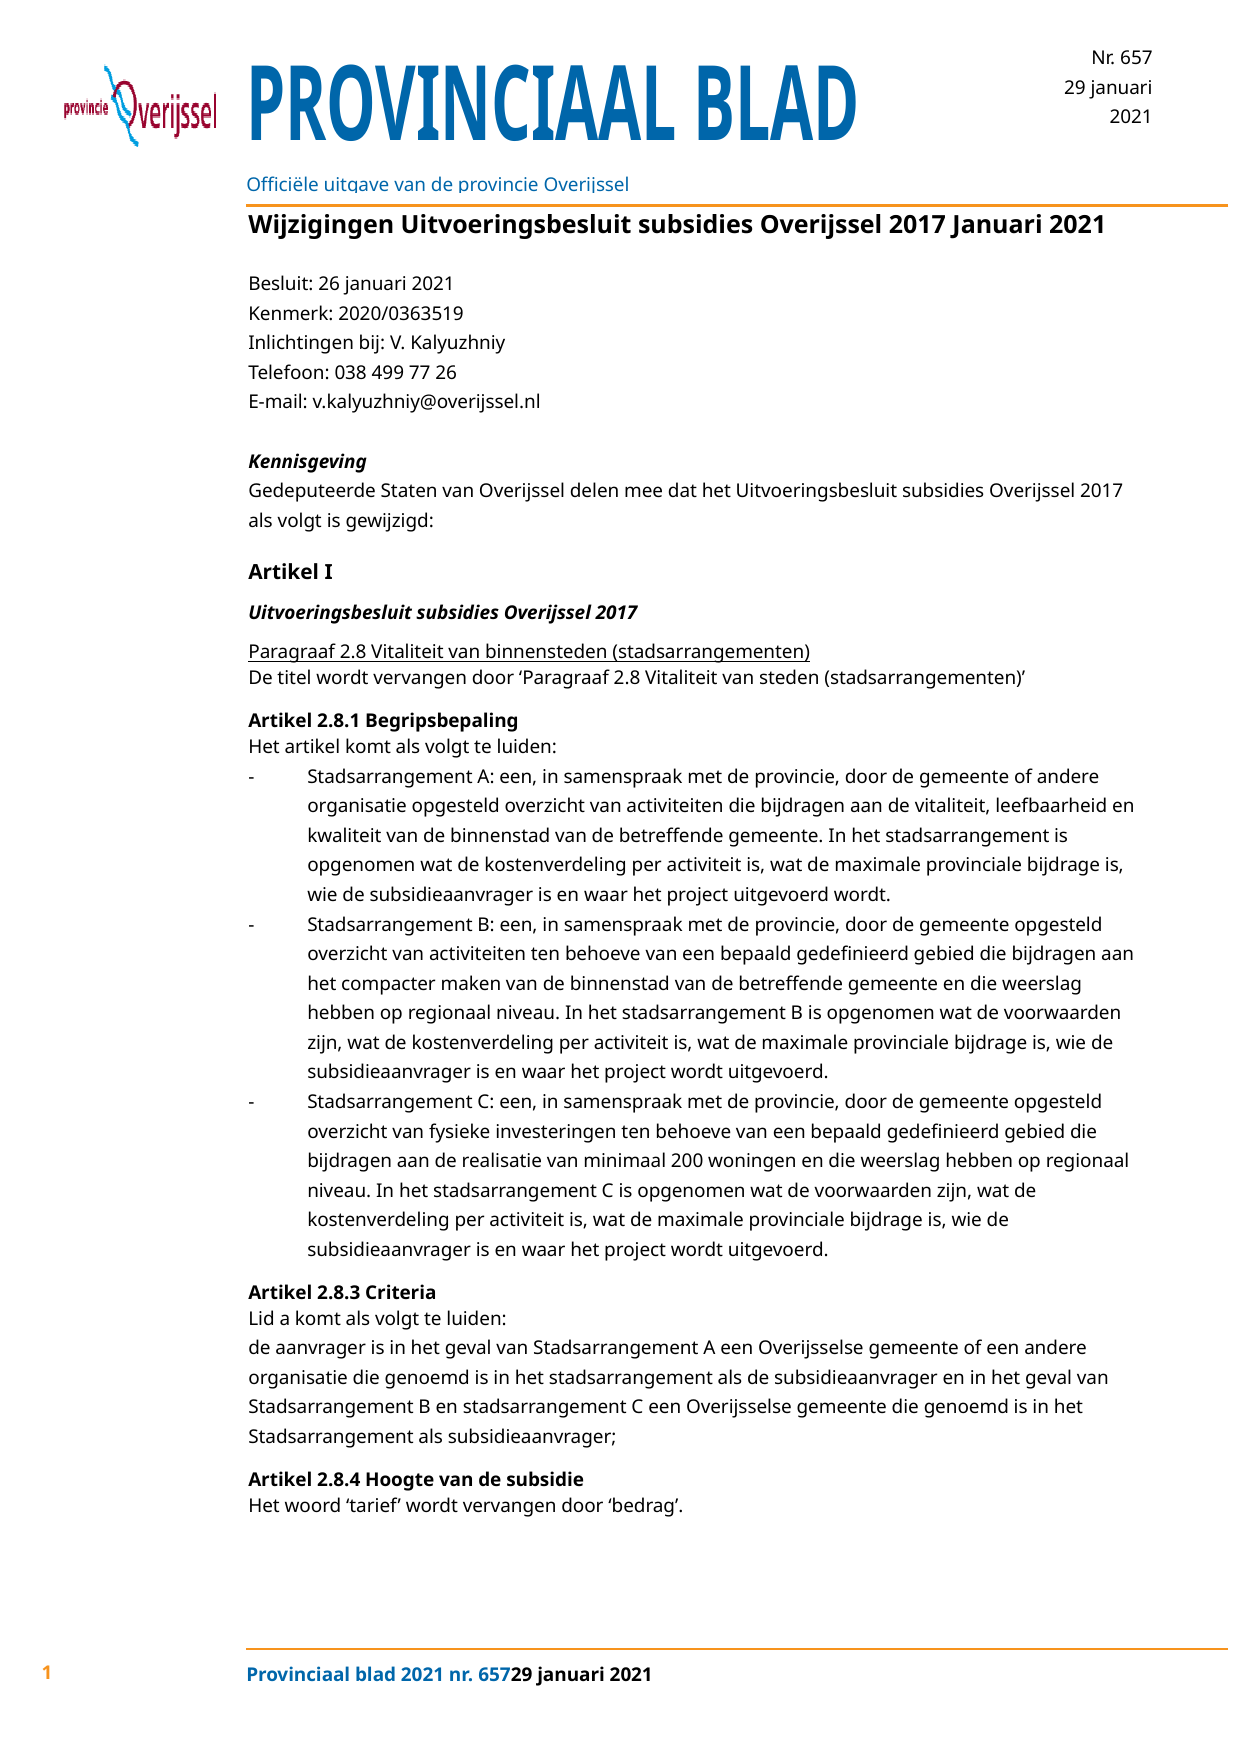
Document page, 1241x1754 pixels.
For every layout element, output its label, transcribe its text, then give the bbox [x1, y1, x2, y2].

text Lid a komt als volgt te luiden: [248, 1305, 1152, 1331]
text E-mail: v.kalyuzhniy@overijssel.nl [248, 389, 1152, 414]
text Inlichtingen bij: V. Kalyuzhniy [248, 329, 1152, 355]
text Gedeputeerde Staten van Overijssel delen mee dat het Uitvoeringsbesluit subsidies Overijssel 2017 als volgt is gewijzigd: [248, 477, 1152, 533]
text Artikel 2.8.1 Begripsbepaling [248, 707, 1152, 733]
text Artikel I [248, 557, 1152, 586]
text de aanvrager is in het geval van Stadsarrangement A een Overijsselse gemeente of een andere organisatie die genoemd is in het stadsarrangement als de subsidieaanvrager en in het geval van Stadsarrangement B en stadsarrangement C een Overijsselse gemeente die genoemd is in het Stadsarrangement als subsidieaanvrager; [248, 1334, 1152, 1449]
text Uitvoeringsbesluit subsidies Overijssel 2017 [248, 599, 1152, 625]
text Paragraaf 2.8 Vitaliteit van binnensteden (stadsarrangementen) [248, 639, 1152, 664]
text Het artikel komt als volgt te luiden: [248, 733, 1152, 759]
list Stadsarrangement A: een, in samenspraak met de provincie, door de gemeente of andere organisatie opgesteld overzicht van activiteiten die bijdragen aan de vitaliteit, leefbaarheid en kwaliteit van de binnenstad van de betreffende gemeente. In het stadsarrangement is opgenomen wat de kostenverdeling per activiteit is, wat de maximale provinciale bijdrage is, wie de subsidieaanvrager is en waar het project uitgevoerd wordt. [248, 763, 1152, 907]
picture [41, 47, 231, 172]
text Wijzigingen Uitvoeringsbesluit subsidies Overijssel 2017 Januari 2021 [248, 207, 1152, 241]
text Telefoon: 038 499 77 26 [248, 359, 1152, 385]
list Stadsarrangement B: een, in samenspraak met de provincie, door de gemeente opgesteld overzicht van activiteiten ten behoeve van een bepaald gedefinieerd gebied die bijdragen aan het compacter maken van de binnenstad van de betreffende gemeente en die weerslag hebben op regionaal niveau. In het stadsarrangement B is opgenomen wat de voorwaarden zijn, wat de kostenverdeling per activiteit is, wat de maximale provinciale bijdrage is, wie de subsidieaanvrager is en waar het project wordt uitgevoerd. [248, 911, 1152, 1084]
text Besluit: 26 januari 2021 [248, 270, 1152, 296]
list Stadsarrangement C: een, in samenspraak met de provincie, door de gemeente opgesteld overzicht van fysieke investeringen ten behoeve van een bepaald gedefinieerd gebied die bijdragen aan de realisatie van minimaal 200 woningen en die weerslag hebben op regionaal niveau. In het stadsarrangement C is opgenomen wat de voorwaarden zijn, wat de kostenverdeling per activiteit is, wat de maximale provinciale bijdrage is, wie de subsidieaanvrager is en waar het project wordt uitgevoerd. [248, 1088, 1152, 1262]
text Artikel 2.8.4 Hoogte van de subsidie [248, 1466, 1152, 1492]
text De titel wordt vervangen door ‘Paragraaf 2.8 Vitaliteit van steden (stadsarrangementen)’ [248, 664, 1152, 690]
text Het woord ‘tarief’ wordt vervangen door ‘bedrag’. [248, 1492, 1152, 1518]
text Kennisgeving [248, 448, 1152, 473]
text Artikel 2.8.3 Criteria [248, 1279, 1152, 1305]
text Kenmerk: 2020/0363519 [248, 300, 1152, 326]
